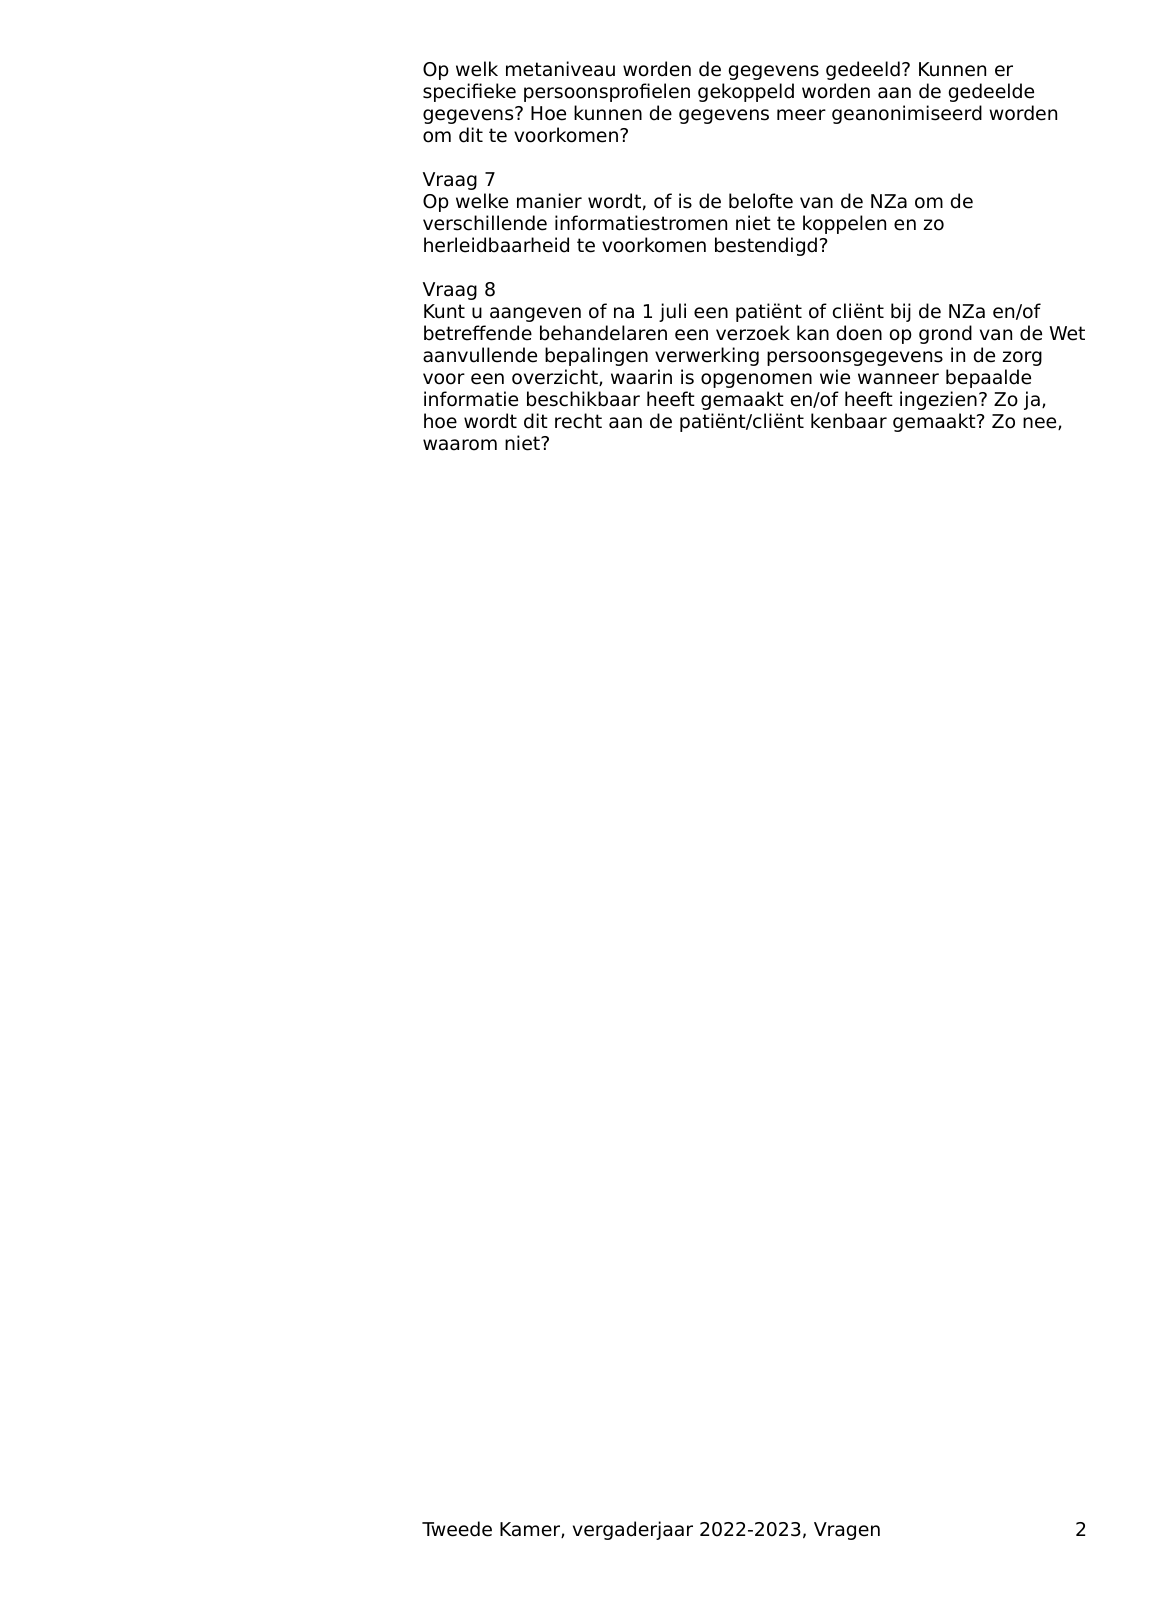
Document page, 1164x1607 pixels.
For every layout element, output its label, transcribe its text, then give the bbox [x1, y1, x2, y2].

text Vraag 7 [422, 169, 1087, 191]
text Op welk metaniveau worden de gegevens gedeeld? Kunnen er specifieke persoonsprofielen gekoppeld worden aan de gedeelde gegevens? Hoe kunnen de gegevens meer geanonimiseerd worden om dit te voorkomen? [422, 59, 1087, 147]
text Vraag 8 [422, 279, 1087, 301]
text Op welke manier wordt, of is de belofte van de NZa om de verschillende informatiestromen niet te koppelen en zo herleidbaarheid te voorkomen bestendigd? [422, 191, 1087, 257]
text Kunt u aangeven of na 1 juli een patiënt of cliënt bij de NZa en/of betreffende behandelaren een verzoek kan doen op grond van de Wet aanvullende bepalingen verwerking persoonsgegevens in de zorg voor een overzicht, waarin is opgenomen wie wanneer bepaalde informatie beschikbaar heeft gemaakt en/of heeft ingezien? Zo ja, hoe wordt dit recht aan de patiënt/cliënt kenbaar gemaakt? Zo nee, waarom niet? [422, 301, 1087, 455]
